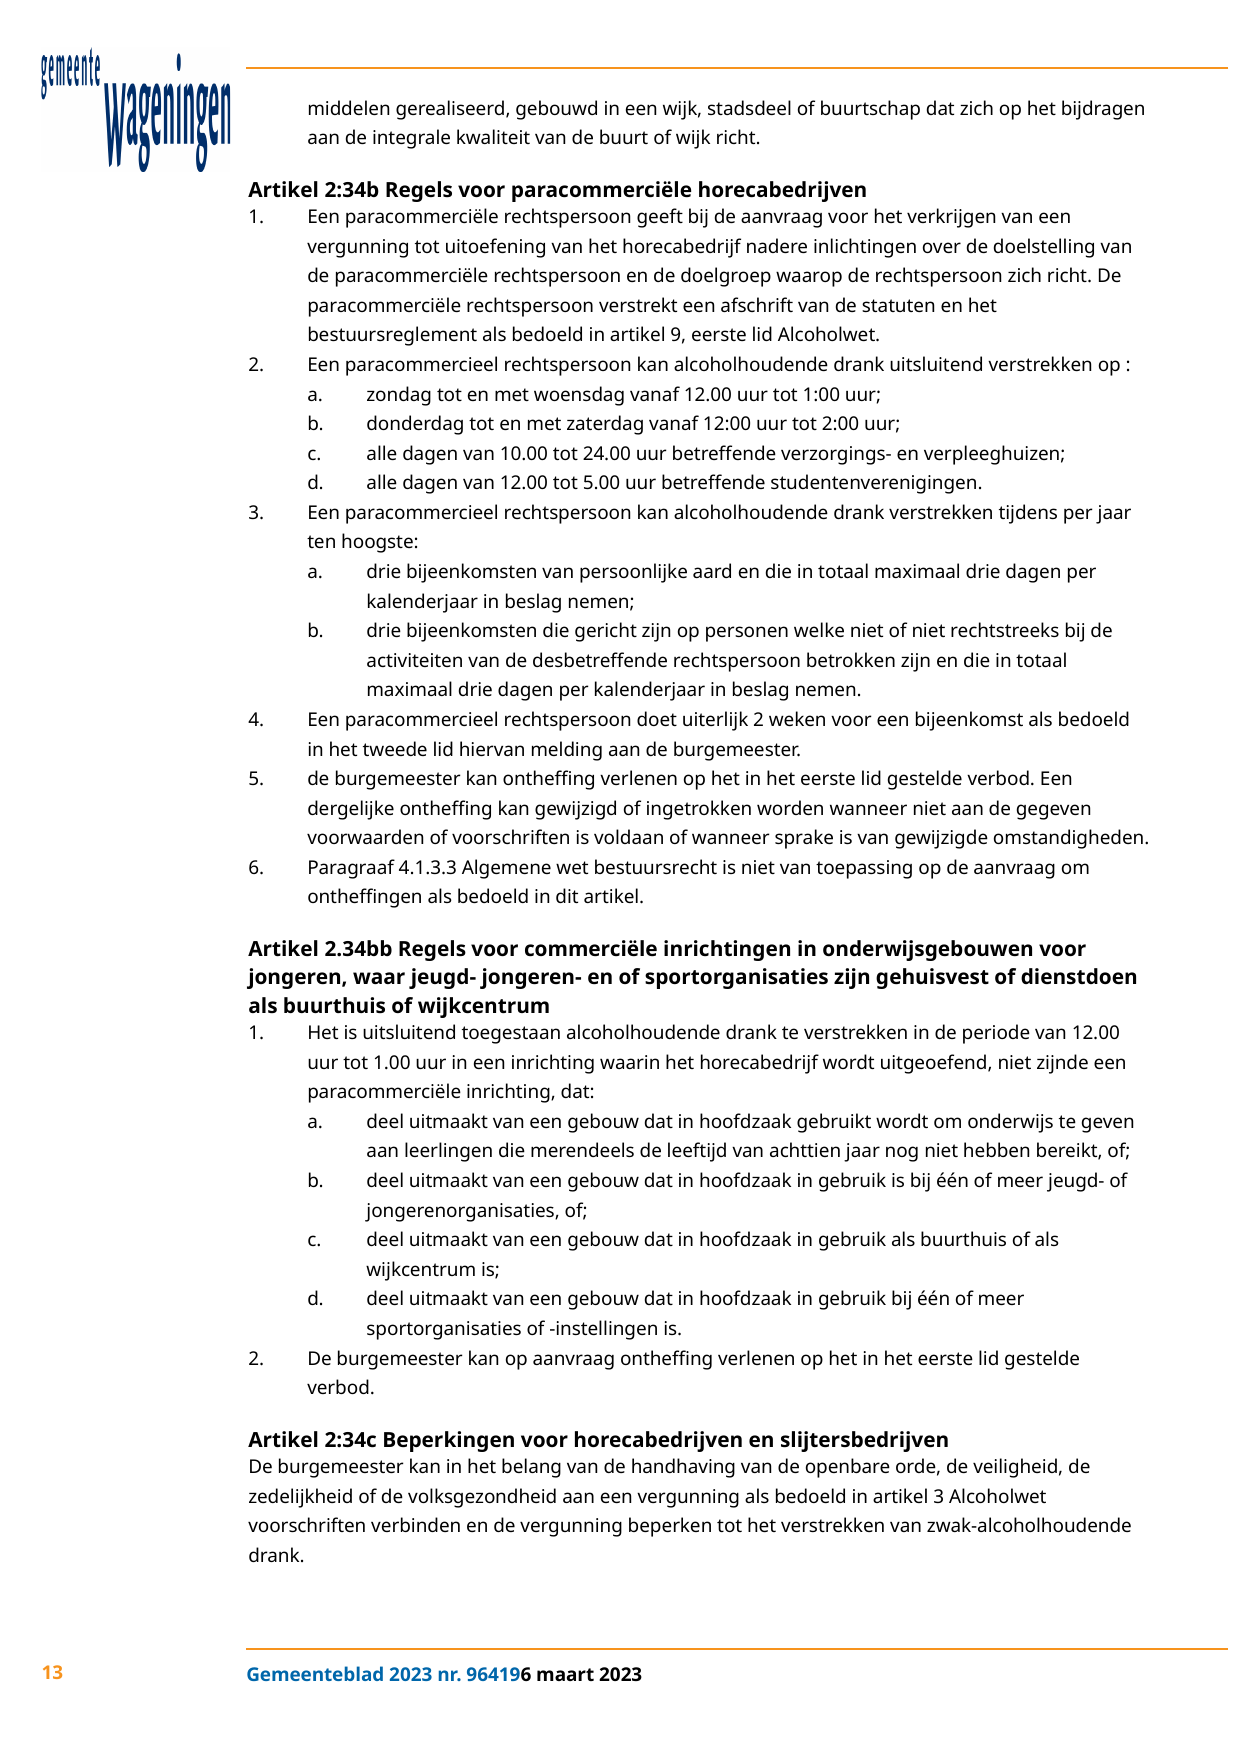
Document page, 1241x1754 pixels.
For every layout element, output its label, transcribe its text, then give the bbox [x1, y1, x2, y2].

text De burgemeester kan in het belang van de handhaving van de openbare orde, de veiligheid, de zedelijkheid of de volksgezondheid aan een vergunning als bedoeld in artikel 3 Alcoholwet voorschriften verbinden en de vergunning beperken tot het verstrekken van zwak-alcoholhoudende drank. [248, 1453, 1152, 1568]
text Artikel 2:34b Regels voor paracommerciële horecabedrijven [248, 175, 1152, 203]
list Een paracommercieel rechtspersoon kan alcoholhoudende drank verstrekken tijdens per jaar ten hoogste: [248, 499, 1152, 554]
picture [41, 47, 231, 172]
list alle dagen van 12.00 tot 5.00 uur betreffende studentenverenigingen. [307, 469, 1152, 495]
list Een paracommerciële rechtspersoon geeft bij de aanvraag voor het verkrijgen van een vergunning tot uitoefening van het horecabedrijf nadere inlichtingen over de doelstelling van de paracommerciële rechtspersoon en de doelgroep waarop de rechtspersoon zich richt. De paracommerciële rechtspersoon verstrekt een afschrift van de statuten en het bestuursreglement als bedoeld in artikel 9, eerste lid Alcoholwet. [248, 203, 1152, 347]
list deel uitmaakt van een gebouw dat in hoofdzaak in gebruik bij één of meer sportorganisaties of -instellingen is. [307, 1286, 1152, 1341]
text Artikel 2.34bb Regels voor commerciële inrichtingen in onderwijsgebouwen voor jongeren, waar jeugd- jongeren- en of sportorganisaties zijn gehuisvest of dienstdoen als buurthuis of wijkcentrum [248, 934, 1152, 1019]
list Het is uitsluitend toegestaan alcoholhoudende drank te verstrekken in de periode van 12.00 uur tot 1.00 uur in een inrichting waarin het horecabedrijf wordt uitgeoefend, niet zijnde een paracommerciële inrichting, dat: [248, 1019, 1152, 1104]
text Artikel 2:34c Beperkingen voor horecabedrijven en slijtersbedrijven [248, 1425, 1152, 1453]
list Paragraaf 4.1.3.3 Algemene wet bestuursrecht is niet van toepassing op de aanvraag om ontheffingen als bedoeld in dit artikel. [248, 854, 1152, 909]
list middelen gerealiseerd, gebouwd in een wijk, stadsdeel of buurtschap dat zich op het bijdragen aan de integrale kwaliteit van de buurt of wijk richt. [248, 95, 1152, 150]
list deel uitmaakt van een gebouw dat in hoofdzaak gebruikt wordt om onderwijs te geven aan leerlingen die merendeels de leeftijd van achttien jaar nog niet hebben bereikt, of; [307, 1108, 1152, 1163]
list alle dagen van 10.00 tot 24.00 uur betreffende verzorgings- en verpleeghuizen; [307, 440, 1152, 466]
list Een paracommercieel rechtspersoon kan alcoholhoudende drank uitsluitend verstrekken op : [248, 351, 1152, 377]
list deel uitmaakt van een gebouw dat in hoofdzaak in gebruik is bij één of meer jeugd- of jongerenorganisaties, of; [307, 1167, 1152, 1223]
list Een paracommercieel rechtspersoon doet uiterlijk 2 weken voor een bijeenkomst als bedoeld in het tweede lid hiervan melding aan de burgemeester. [248, 706, 1152, 761]
list zondag tot en met woensdag vanaf 12.00 uur tot 1:00 uur; [307, 381, 1152, 406]
list de burgemeester kan ontheffing verlenen op het in het eerste lid gestelde verbod. Een dergelijke ontheffing kan gewijzigd of ingetrokken worden wanneer niet aan de gegeven voorwaarden of voorschriften is voldaan of wanneer sprake is van gewijzigde omstandigheden. [248, 765, 1152, 850]
list drie bijeenkomsten die gericht zijn op personen welke niet of niet rechtstreeks bij de activiteiten van de desbetreffende rechtspersoon betrokken zijn en die in totaal maximaal drie dagen per kalenderjaar in beslag nemen. [307, 617, 1152, 702]
list deel uitmaakt van een gebouw dat in hoofdzaak in gebruik als buurthuis of als wijkcentrum is; [307, 1226, 1152, 1282]
list drie bijeenkomsten van persoonlijke aard en die in totaal maximaal drie dagen per kalenderjaar in beslag nemen; [307, 558, 1152, 613]
list De burgemeester kan op aanvraag ontheffing verlenen op het in het eerste lid gestelde verbod. [248, 1345, 1152, 1400]
list donderdag tot en met zaterdag vanaf 12:00 uur tot 2:00 uur; [307, 410, 1152, 436]
